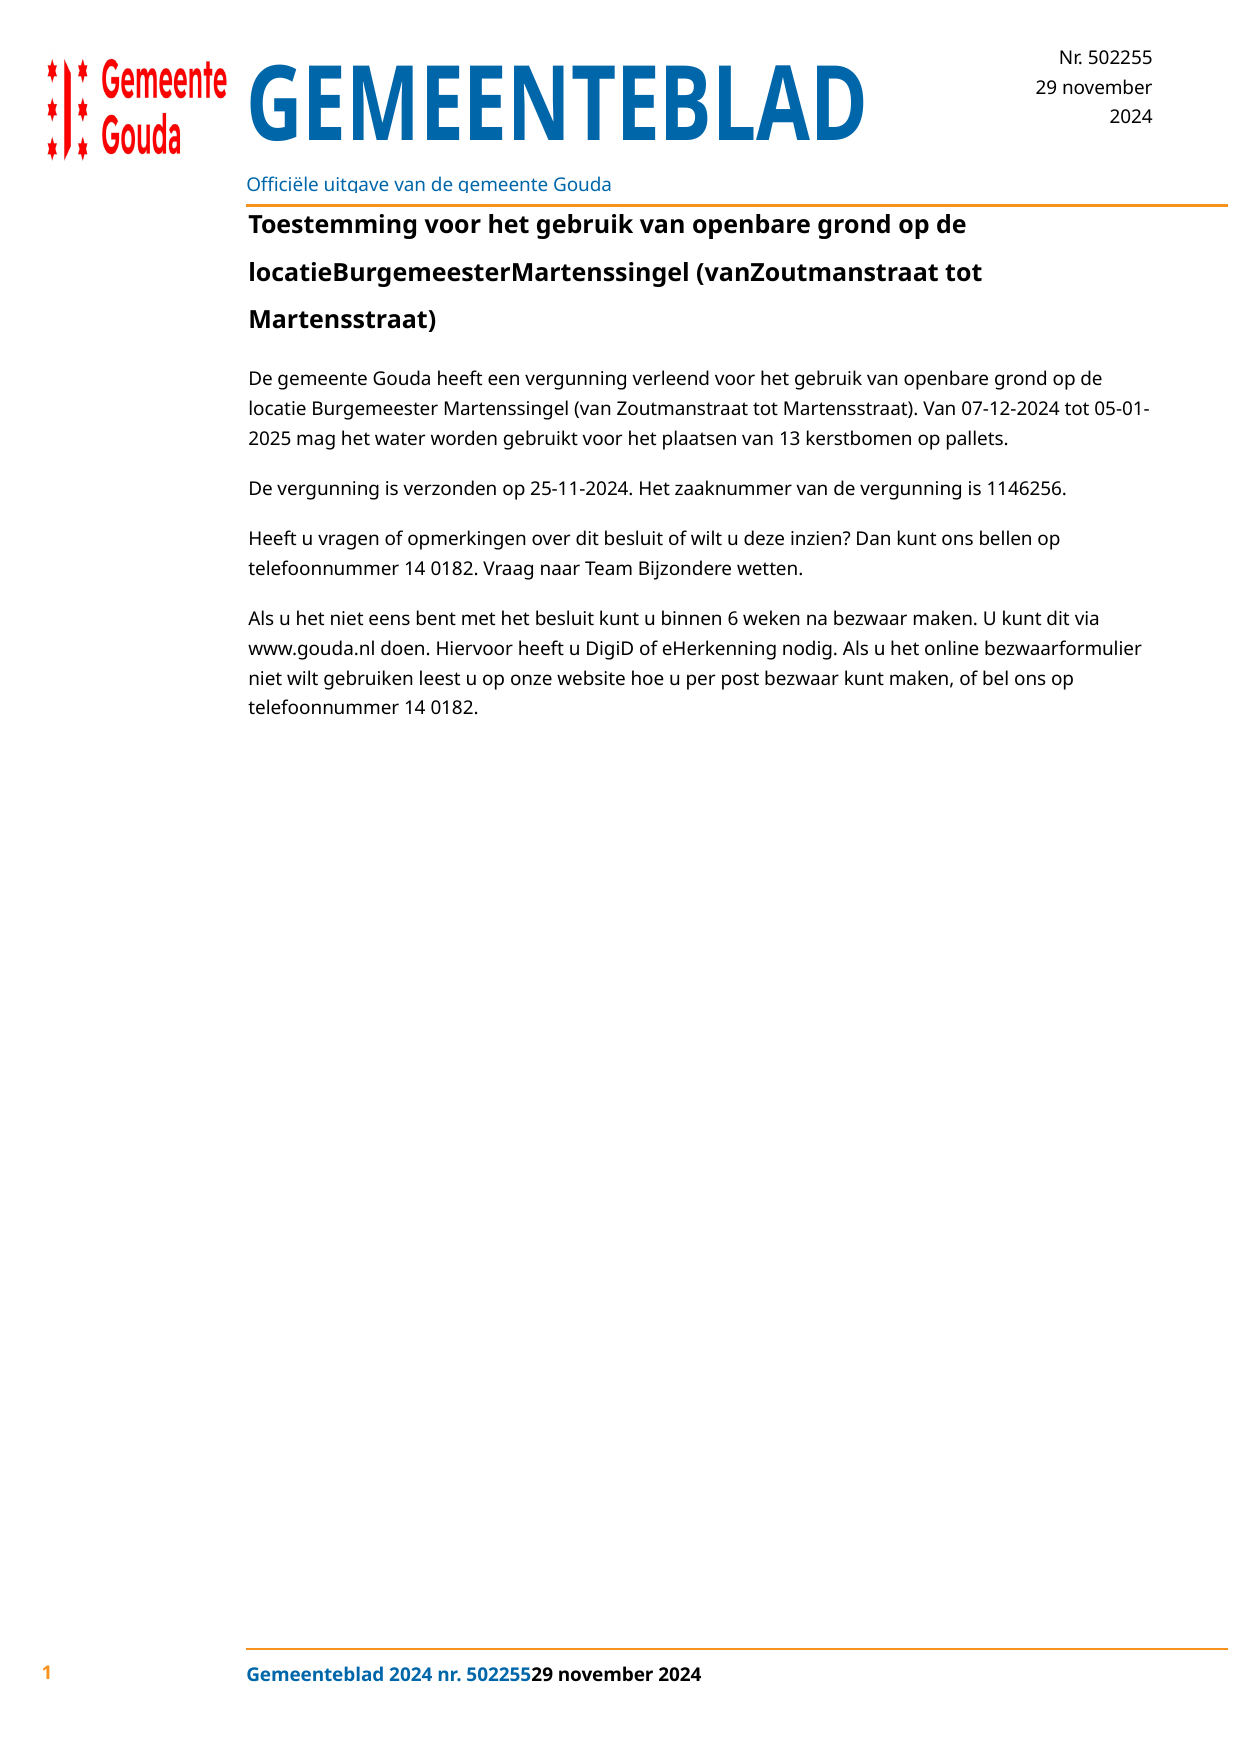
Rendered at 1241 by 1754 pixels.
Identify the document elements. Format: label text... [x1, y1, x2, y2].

text Toestemming voor het gebruik van openbare grond op de locatieBurgemeesterMartenssingel (vanZoutmanstraat tot Martensstraat) [248, 207, 1152, 336]
text De gemeente Gouda heeft een vergunning verleend voor het gebruik van openbare grond op de locatie Burgemeester Martenssingel (van Zoutmanstraat tot Martensstraat). Van 07-12-2024 tot 05-01-2025 mag het water worden gebruikt voor het plaatsen van 13 kerstbomen op pallets. [248, 366, 1152, 450]
text Heeft u vragen of opmerkingen over dit besluit of wilt u deze inzien? Dan kunt ons bellen op telefoonnummer 14 0182. Vraag naar Team Bijzondere wetten. [248, 526, 1152, 581]
text Als u het niet eens bent met het besluit kunt u binnen 6 weken na bezwaar maken. U kunt dit via www.gouda.nl doen. Hiervoor heeft u DigiD of eHerkenning nodig. Als u het online bezwaarformulier niet wilt gebruiken leest u op onze website hoe u per post bezwaar kunt maken, of bel ons op telefoonnummer 14 0182. [248, 606, 1152, 720]
picture [41, 47, 231, 172]
text De vergunning is verzonden op 25-11-2024. Het zaaknummer van de vergunning is 1146256. [248, 475, 1152, 501]
